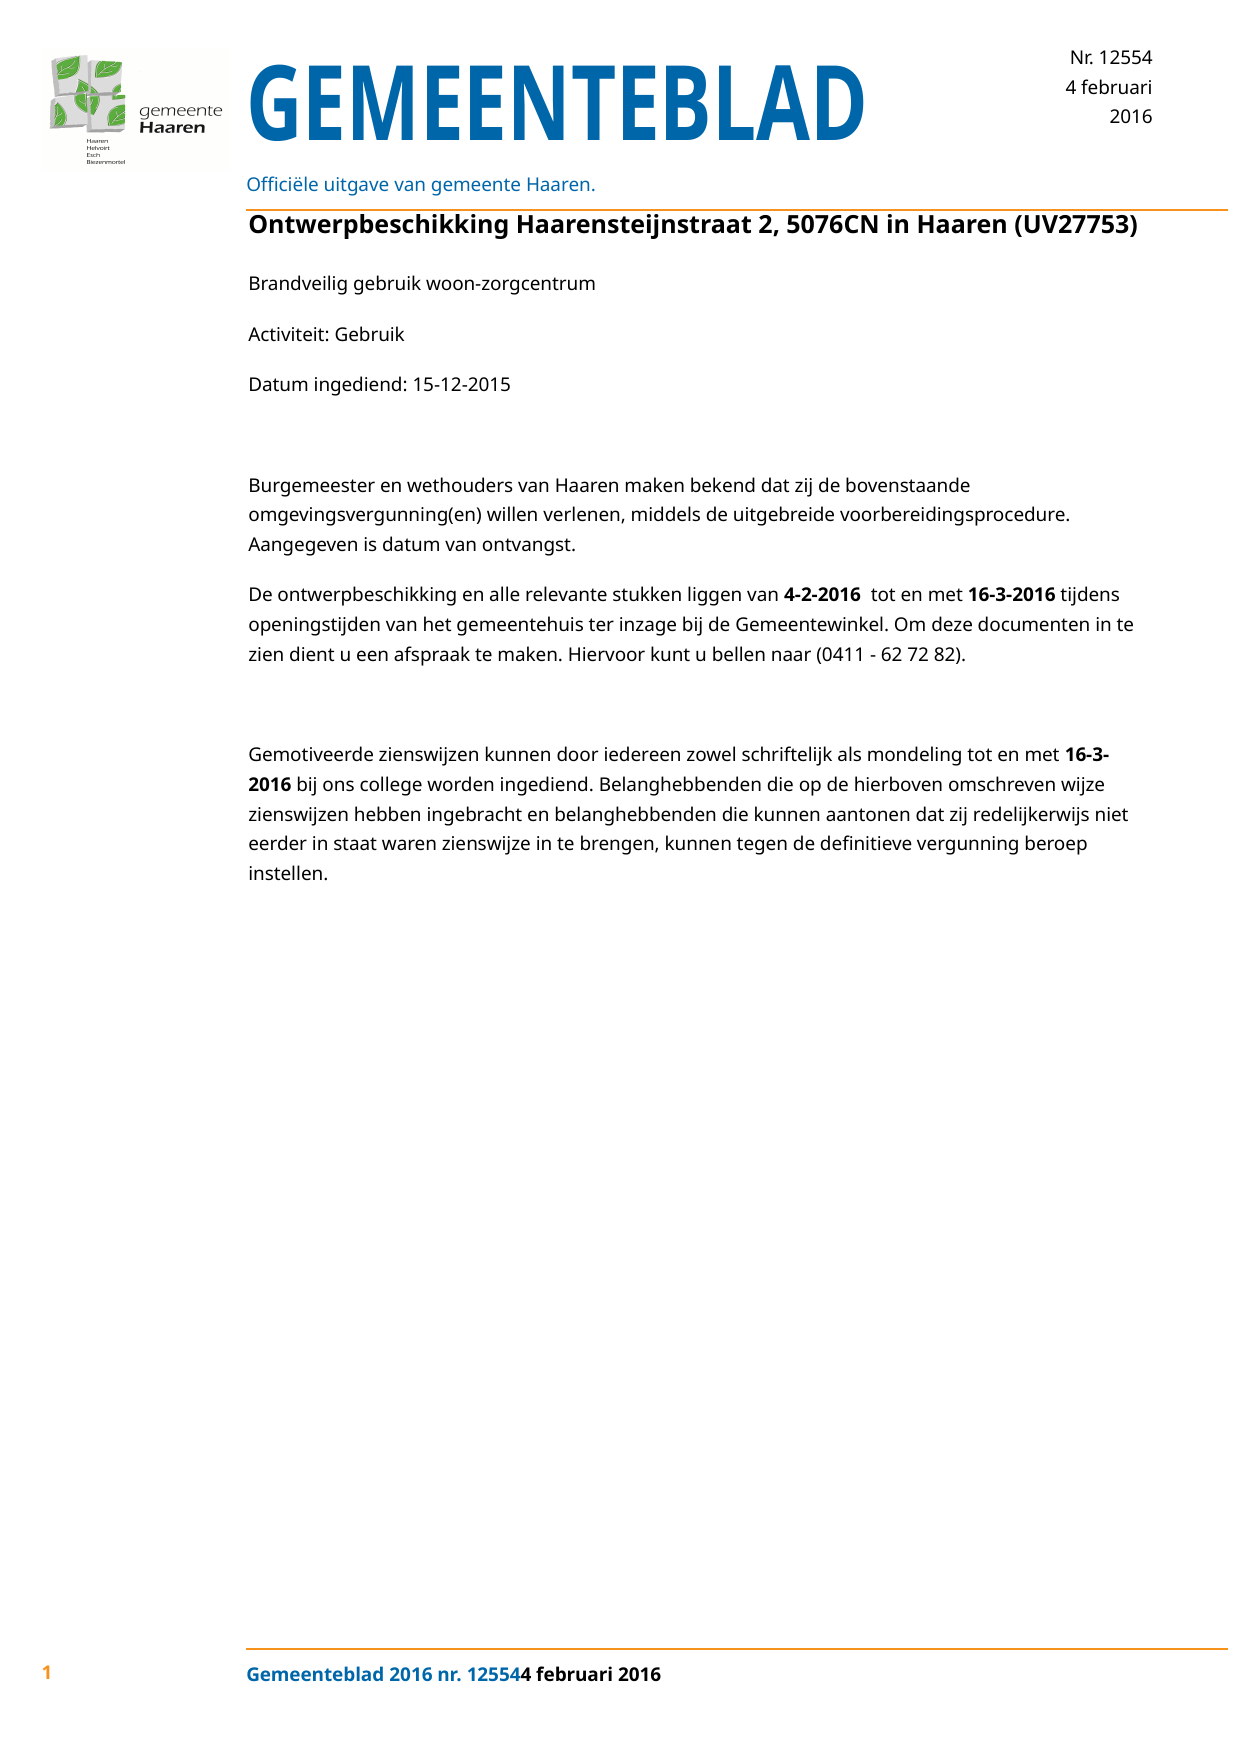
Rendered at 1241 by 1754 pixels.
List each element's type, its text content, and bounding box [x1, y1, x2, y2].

text Gemotiveerde zienswijzen kunnen door iedereen zowel schriftelijk als mondeling tot en met 16-3-2016 bij ons college worden ingediend. Belanghebbenden die op de hierboven omschreven wijze zienswijzen hebben ingebracht en belanghebbenden die kunnen aantonen dat zij redelijkerwijs niet eerder in staat waren zienswijze in te brengen, kunnen tegen de definitieve vergunning beroep instellen. [248, 742, 1152, 886]
text De ontwerpbeschikking en alle relevante stukken liggen van 4-2-2016 tot en met 16-3-2016 tijdens openingstijden van het gemeentehuis ter inzage bij de Gemeentewinkel. Om deze documenten in te zien dient u een afspraak te maken. Hiervoor kunt u bellen naar (0411 - 62 72 82). [248, 582, 1152, 666]
text Brandveilig gebruik woon-zorgcentrum [248, 270, 1152, 296]
text Activiteit: Gebruik [248, 321, 1152, 346]
text Datum ingediend: 15-12-2015 [248, 371, 1152, 397]
text Burgemeester en wethouders van Haaren maken bekend dat zij de bovenstaande omgevingsvergunning(en) willen verlenen, middels de uitgebreide voorbereidingsprocedure. Aangegeven is datum van ontvangst. [248, 472, 1152, 557]
text Ontwerpbeschikking Haarensteijnstraat 2, 5076CN in Haaren (UV27753) [248, 211, 1152, 241]
picture [41, 47, 231, 172]
